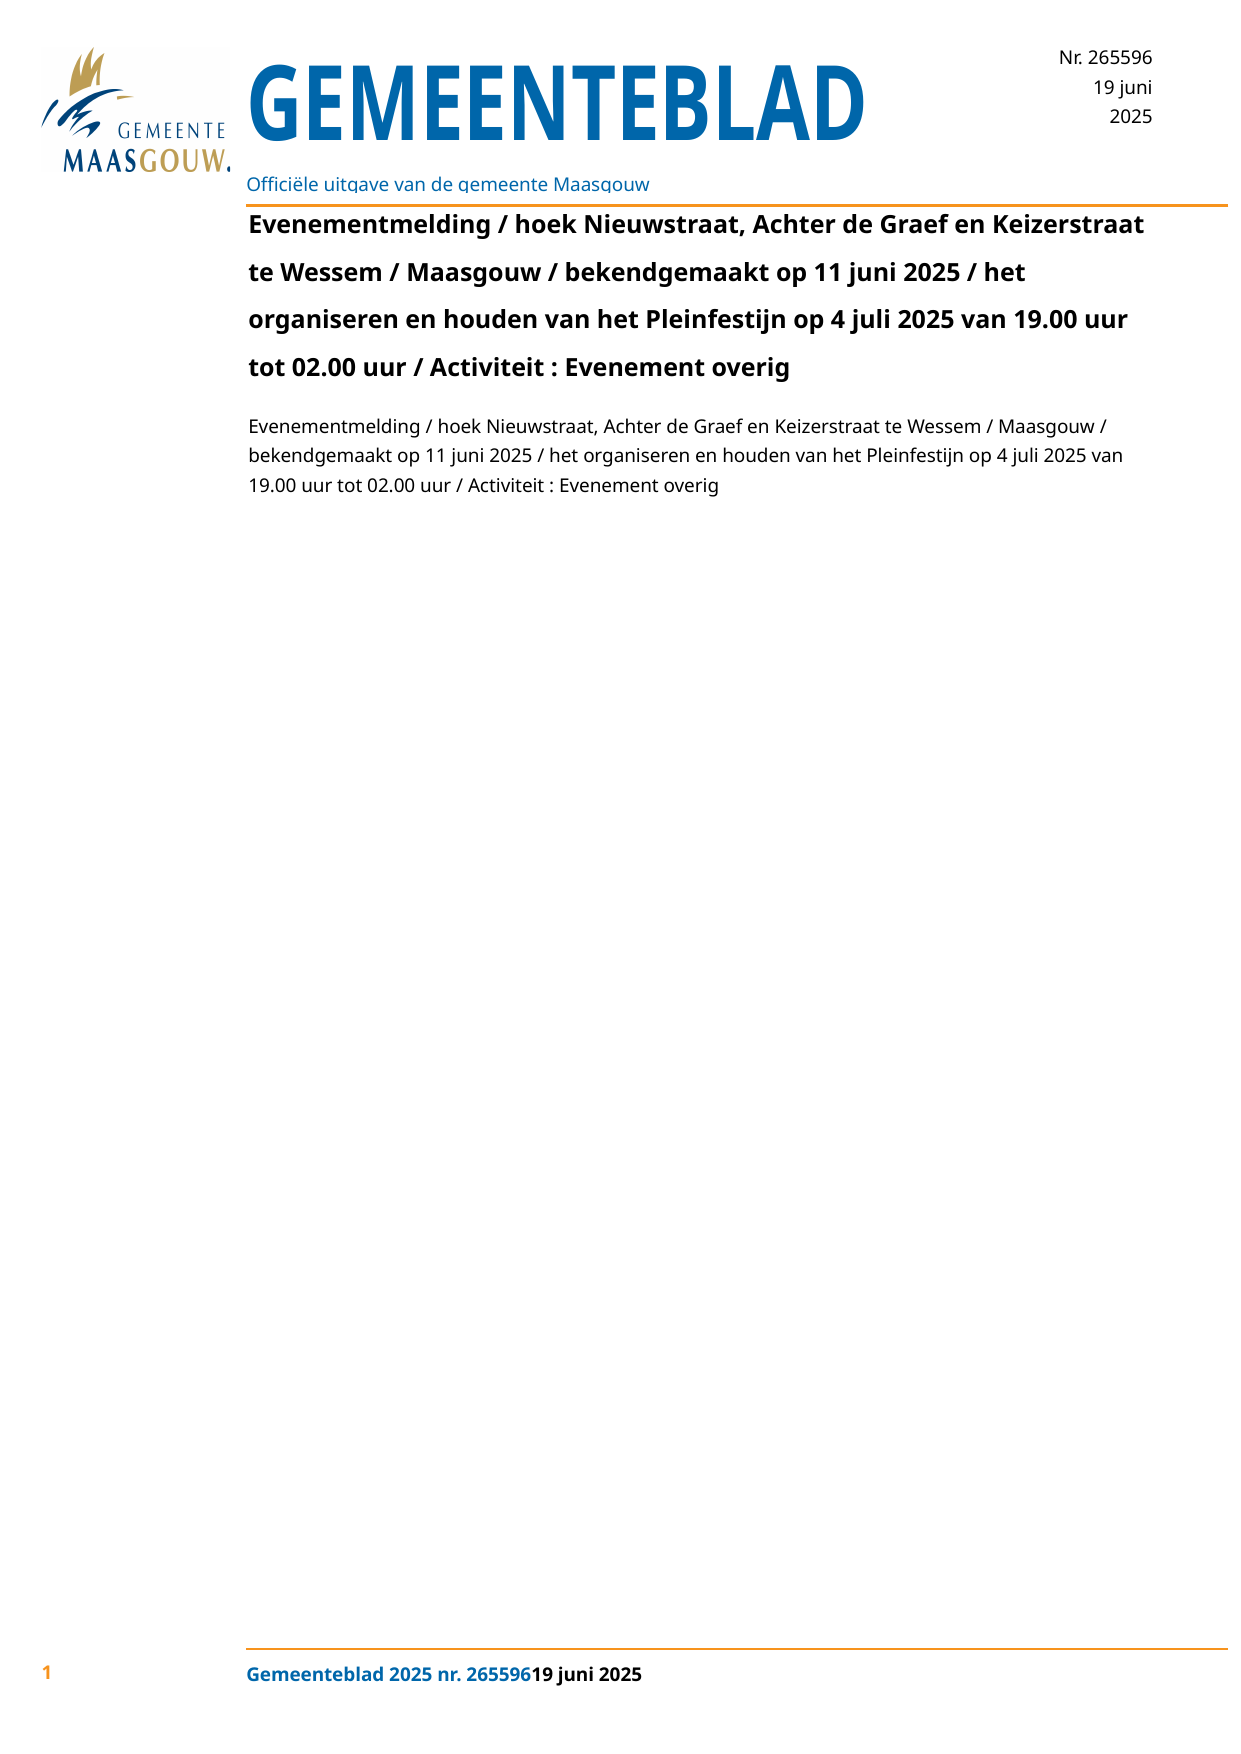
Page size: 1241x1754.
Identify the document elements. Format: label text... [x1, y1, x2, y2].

picture [41, 47, 231, 172]
text Evenementmelding / hoek Nieuwstraat, Achter de Graef en Keizerstraat te Wessem / Maasgouw / bekendgemaakt op 11 juni 2025 / het organiseren en houden van het Pleinfestijn op 4 juli 2025 van 19.00 uur tot 02.00 uur / Activiteit : Evenement overig [248, 413, 1152, 498]
text Evenementmelding / hoek Nieuwstraat, Achter de Graef en Keizerstraat te Wessem / Maasgouw / bekendgemaakt op 11 juni 2025 / het organiseren en houden van het Pleinfestijn op 4 juli 2025 van 19.00 uur tot 02.00 uur / Activiteit : Evenement overig [248, 207, 1152, 384]
